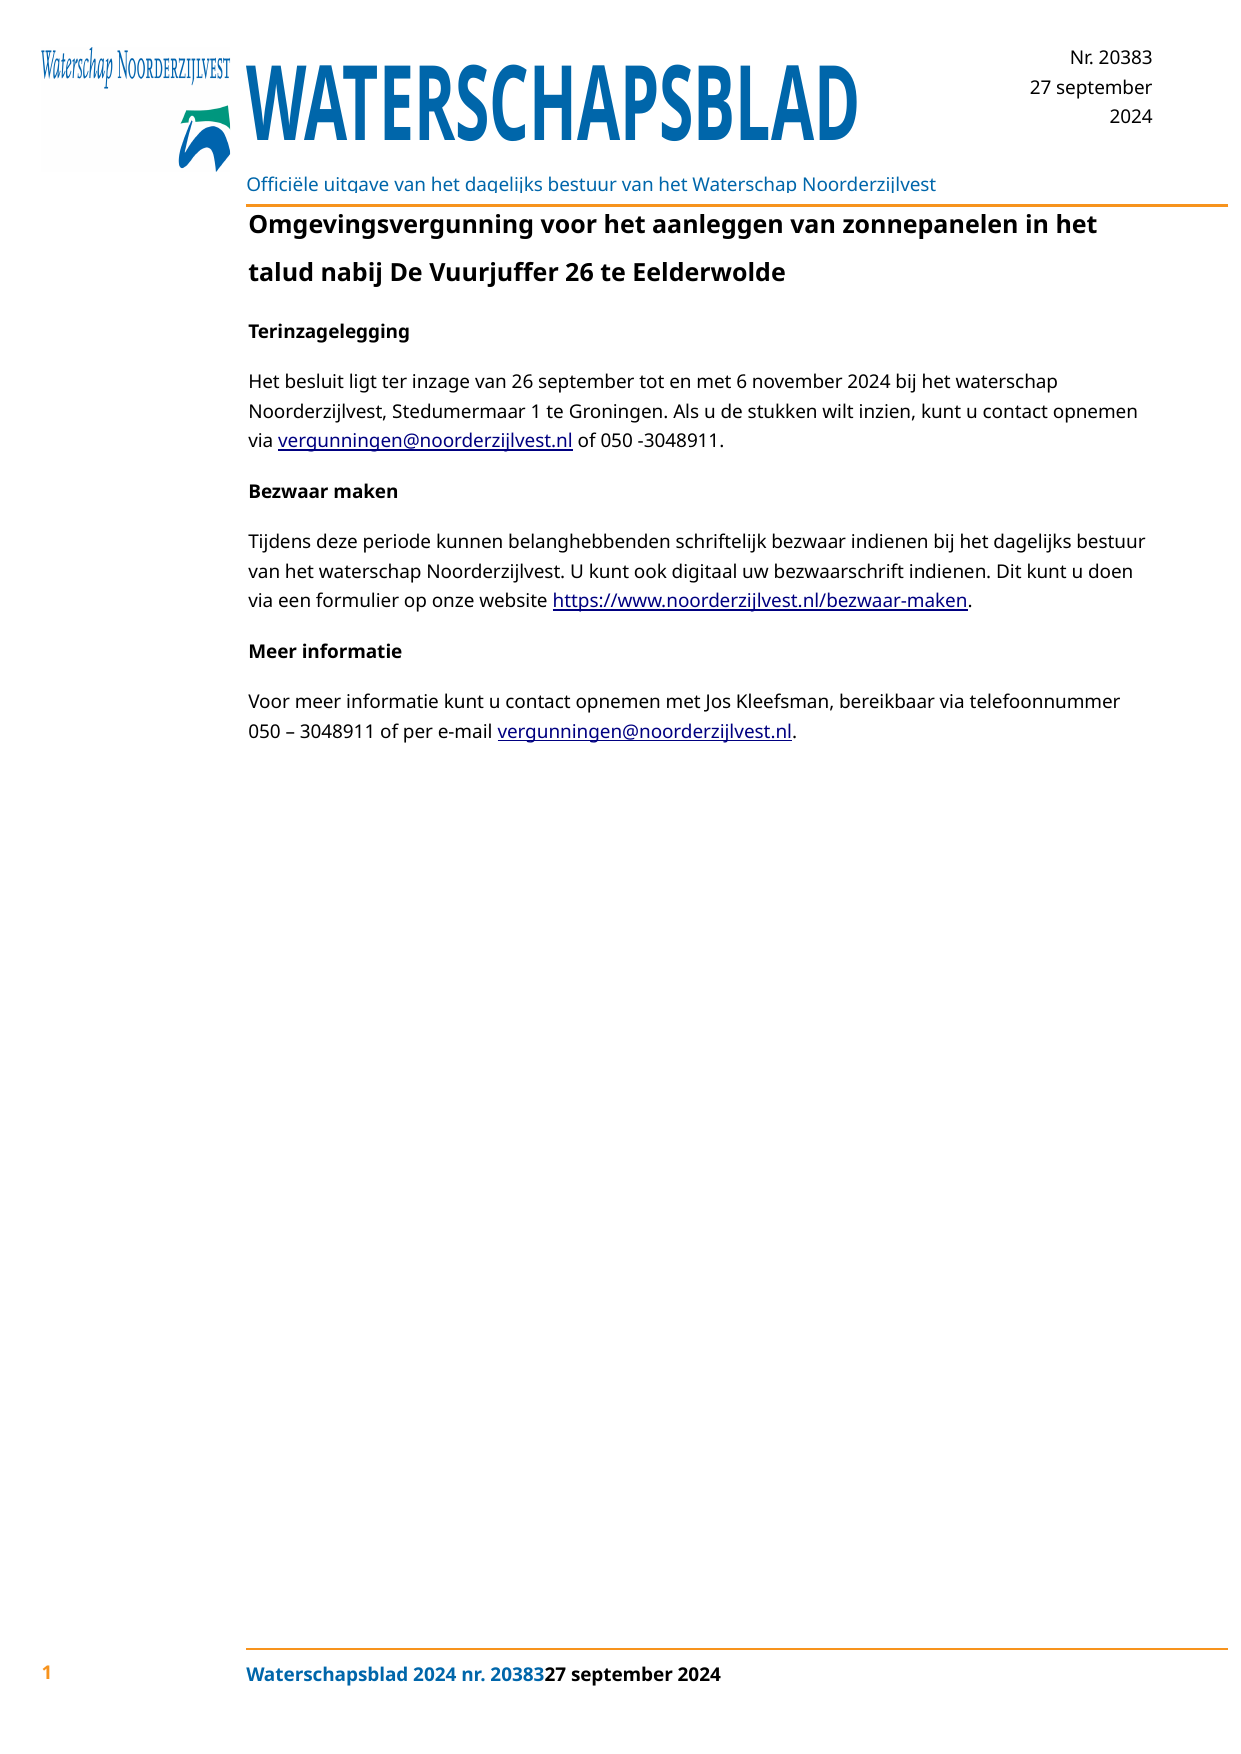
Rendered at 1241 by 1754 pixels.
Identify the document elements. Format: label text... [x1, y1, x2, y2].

text Het besluit ligt ter inzage van 26 september tot en met 6 november 2024 bij het waterschap Noorderzijlvest, Stedumermaar 1 te Groningen. Als u de stukken wilt inzien, kunt u contact opnemen via vergunningen@noorderzijlvest.nl of 050 -3048911. [248, 368, 1152, 453]
text Terinzagelegging [248, 318, 1152, 344]
text Meer informatie [248, 638, 1152, 664]
text Bezwaar maken [248, 478, 1152, 504]
picture [41, 47, 231, 172]
text Omgevingsvergunning voor het aanleggen van zonnepanelen in het talud nabij De Vuurjuffer 26 te Eelderwolde [248, 207, 1152, 288]
text Voor meer informatie kunt u contact opnemen met Jos Kleefsman, bereikbaar via telefoonnummer 050 – 3048911 of per e-mail vergunningen@noorderzijlvest.nl. [248, 688, 1152, 744]
text Tijdens deze periode kunnen belanghebbenden schriftelijk bezwaar indienen bij het dagelijks bestuur van het waterschap Noorderzijlvest. U kunt ook digitaal uw bezwaarschrift indienen. Dit kunt u doen via een formulier op onze website https://www.noorderzijlvest.nl/bezwaar-maken. [248, 528, 1152, 613]
